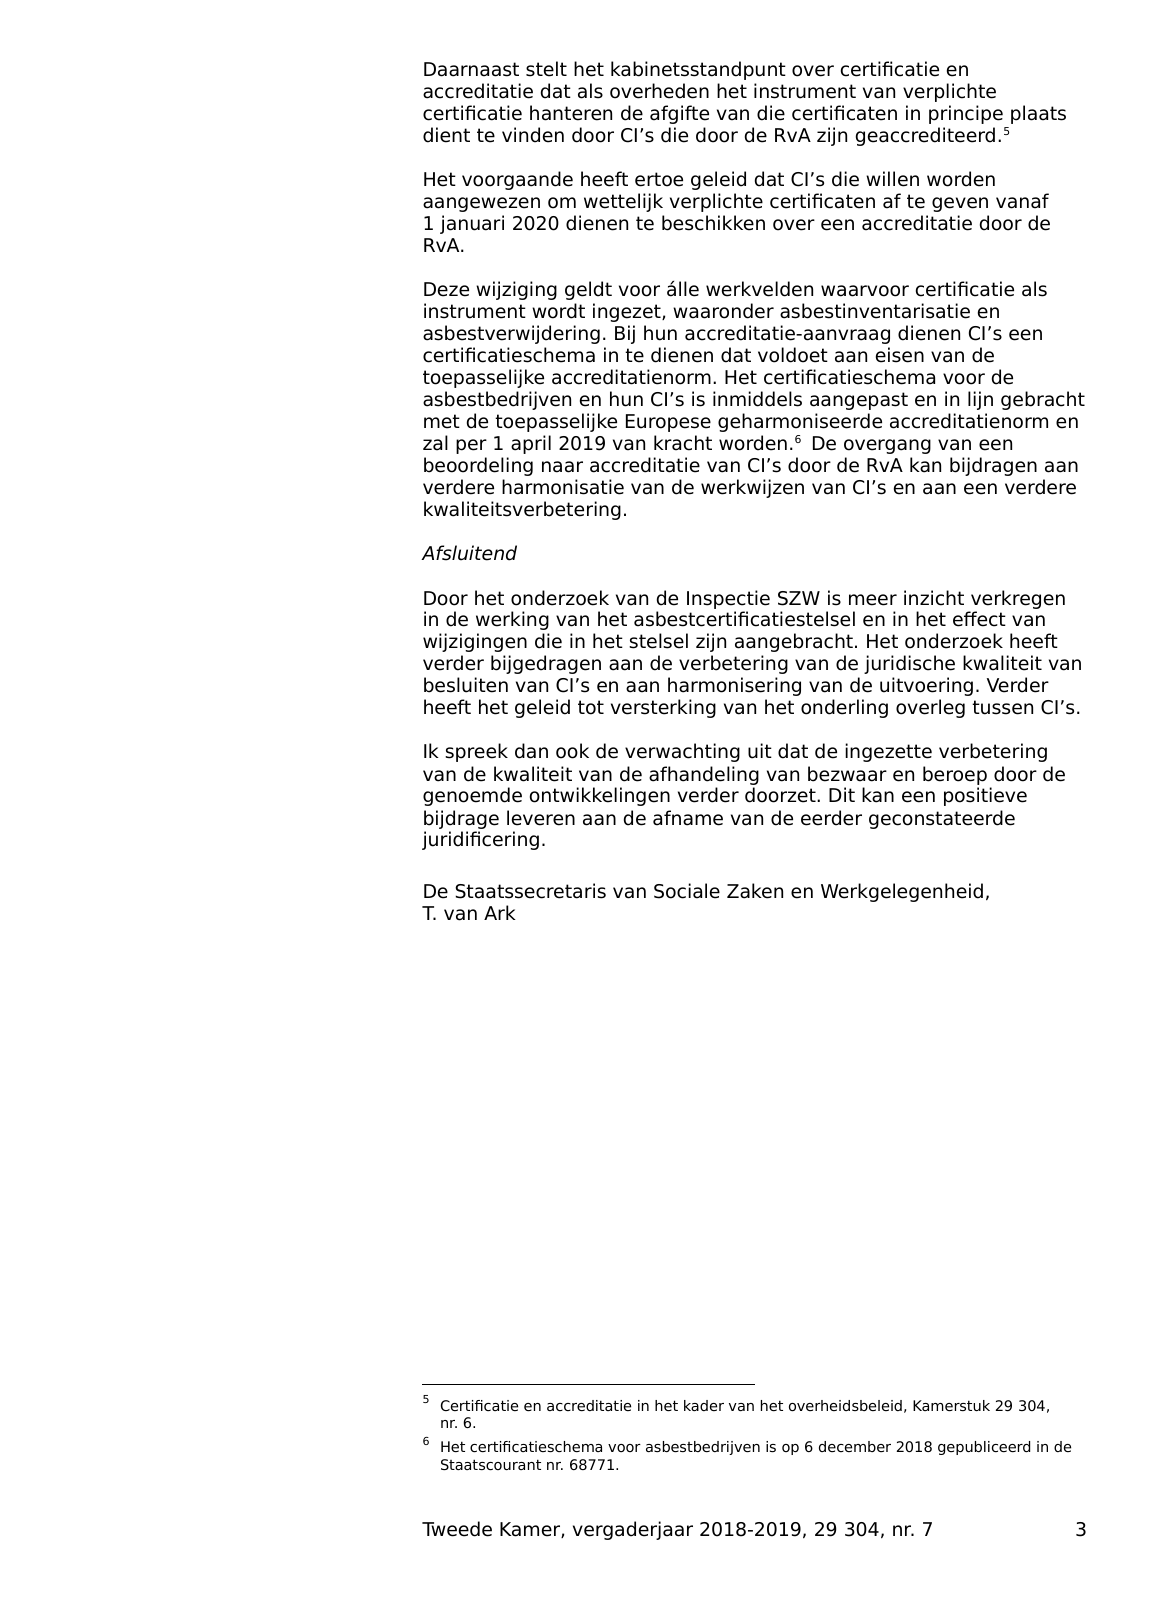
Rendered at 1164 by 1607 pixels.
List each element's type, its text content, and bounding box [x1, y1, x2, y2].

text Het certificatieschema voor asbestbedrijven is op 6 december 2018 gepubliceerd in de Staatscourant nr. 68771. [422, 1435, 1087, 1474]
subtitle Afsluitend [422, 543, 1087, 565]
text Daarnaast stelt het kabinetsstandpunt over certificatie en accreditatie dat als overheden het instrument van verplichte certificatie hanteren de afgifte van die certificaten in principe plaats dient te vinden door CI’s die door de RvA zijn geaccrediteerd. [422, 59, 1087, 147]
text Ik spreek dan ook de verwachting uit dat de ingezette verbetering van de kwaliteit van de afhandeling van bezwaar en beroep door de genoemde ontwikkelingen verder doorzet. Dit kan een positieve bijdrage leveren aan de afname van de eerder geconstateerde juridificering. [422, 741, 1087, 851]
text Deze wijziging geldt voor álle werkvelden waarvoor certificatie als instrument wordt ingezet, waaronder asbestinventarisatie en asbestverwijdering. Bij hun accreditatie-aanvraag dienen CI’s een certificatieschema in te dienen dat voldoet aan eisen van de toepasselijke accreditatienorm. Het certificatieschema voor de asbestbedrijven en hun CI’s is inmiddels aangepast en in lijn gebracht met de toepasselijke Europese geharmoniseerde accreditatienorm en zal per 1 april 2019 van kracht worden. De overgang van een beoordeling naar accreditatie van CI’s door de RvA kan bijdragen aan verdere harmonisatie van de werkwijzen van CI’s en aan een verdere kwaliteitsverbetering. [422, 279, 1087, 521]
text Het voorgaande heeft ertoe geleid dat CI’s die willen worden aangewezen om wettelijk verplichte certificaten af te geven vanaf 1 januari 2020 dienen te beschikken over een accreditatie door de RvA. [422, 169, 1087, 257]
text De Staatssecretaris van Sociale Zaken en Werkgelegenheid, T. van Ark [422, 881, 1087, 925]
text Door het onderzoek van de Inspectie SZW is meer inzicht verkregen in de werking van het asbestcertificatiestelsel en in het effect van wijzigingen die in het stelsel zijn aangebracht. Het onderzoek heeft verder bijgedragen aan de verbetering van de juridische kwaliteit van besluiten van CI’s en aan harmonisering van de uitvoering. Verder heeft het geleid tot versterking van het onderling overleg tussen CI’s. [422, 587, 1087, 719]
text Certificatie en accreditatie in het kader van het overheidsbeleid, Kamerstuk 29 304, nr. 6. [422, 1393, 1087, 1432]
